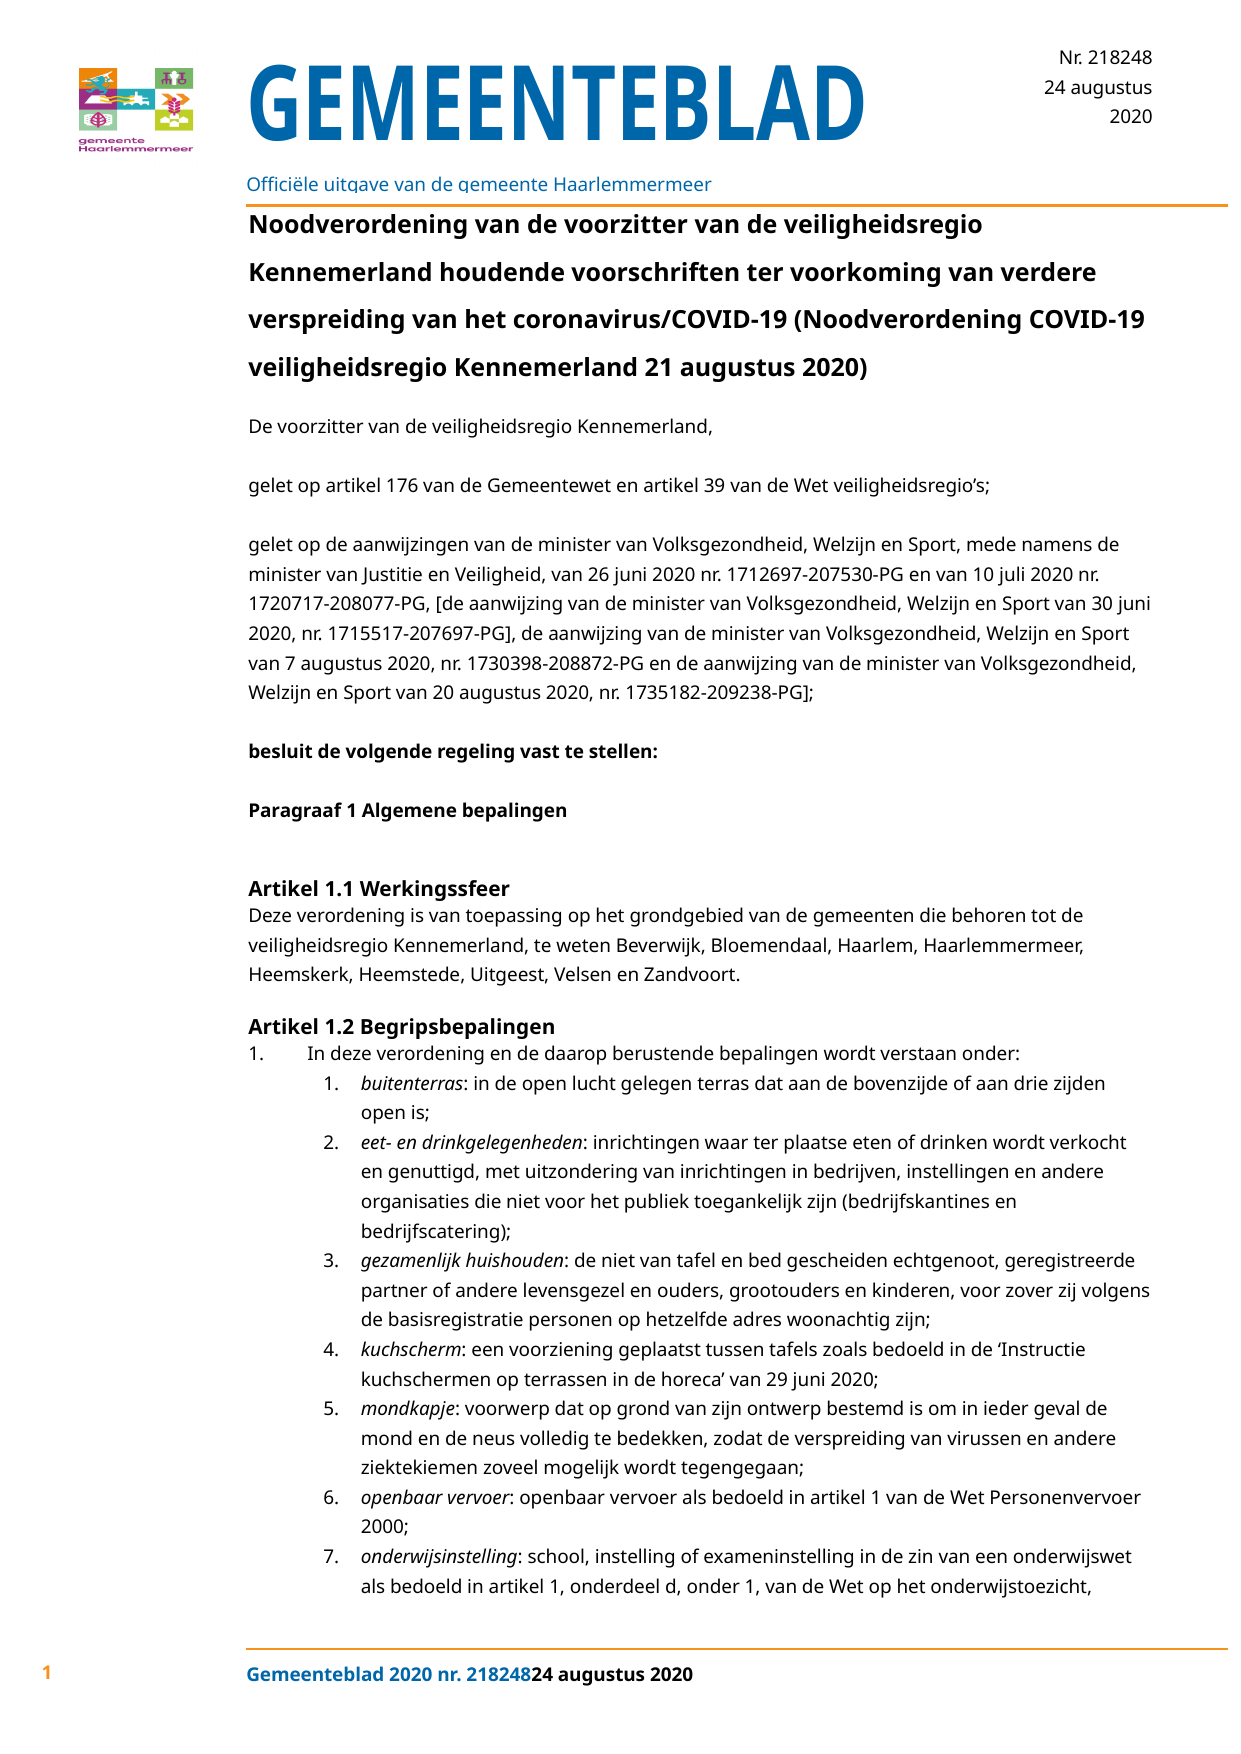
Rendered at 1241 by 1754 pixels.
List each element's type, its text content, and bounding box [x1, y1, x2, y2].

list buitenterras: in de open lucht gelegen terras dat aan de bovenzijde of aan drie zijden open is; [323, 1070, 1152, 1125]
list onderwijsinstelling: school, instelling of exameninstelling in de zin van een onderwijswet als bedoeld in artikel 1, onderdeel d, onder 1, van de Wet op het onderwijstoezicht, [323, 1543, 1152, 1598]
text Artikel 1.1 Werkingssfeer [248, 874, 1152, 902]
text gelet op de aanwijzingen van de minister van Volksgezondheid, Welzijn en Sport, mede namens de minister van Justitie en Veiligheid, van 26 juni 2020 nr. 1712697-207530-PG en van 10 juli 2020 nr. 1720717-208077-PG, [de aanwijzing van de minister van Volksgezondheid, Welzijn en Sport van 30 juni 2020, nr. 1715517-207697-PG], de aanwijzing van de minister van Volksgezondheid, Welzijn en Sport van 7 augustus 2020, nr. 1730398-208872-PG en de aanwijzing van de minister van Volksgezondheid, Welzijn en Sport van 20 augustus 2020, nr. 1735182-209238-PG]; [248, 531, 1152, 705]
list mondkapje: voorwerp dat op grond van zijn ontwerp bestemd is om in ieder geval de mond en de neus volledig te bedekken, zodat de verspreiding van virussen en andere ziektekiemen zoveel mogelijk wordt tegengegaan; [323, 1395, 1152, 1480]
text Artikel 1.2 Begripsbepalingen [248, 1012, 1152, 1040]
list gezamenlijk huishouden: de niet van tafel en bed gescheiden echtgenoot, geregistreerde partner of andere levensgezel en ouders, grootouders en kinderen, voor zover zij volgens de basisregistratie personen op hetzelfde adres woonachtig zijn; [323, 1247, 1152, 1332]
text Deze verordening is van toepassing op het grondgebied van de gemeenten die behoren tot de veiligheidsregio Kennemerland, te weten Beverwijk, Bloemendaal, Haarlem, Haarlemmermeer, Heemskerk, Heemstede, Uitgeest, Velsen en Zandvoort. [248, 902, 1152, 987]
text gelet op artikel 176 van de Gemeentewet en artikel 39 van de Wet veiligheidsregio’s; [248, 472, 1152, 498]
list openbaar vervoer: openbaar vervoer als bedoeld in artikel 1 van de Wet Personenvervoer 2000; [323, 1484, 1152, 1539]
text Paragraaf 1 Algemene bepalingen [248, 798, 1152, 823]
picture [41, 47, 231, 172]
text Noodverordening van de voorzitter van de veiligheidsregio Kennemerland houdende voorschriften ter voorkoming van verdere verspreiding van het coronavirus/COVID-19 (Noodverordening COVID-19 veiligheidsregio Kennemerland 21 augustus 2020) [248, 207, 1152, 384]
list eet- en drinkgelegenheden: inrichtingen waar ter plaatse eten of drinken wordt verkocht en genuttigd, met uitzondering van inrichtingen in bedrijven, instellingen en andere organisaties die niet voor het publiek toegankelijk zijn (bedrijfskantines en bedrijfscatering); [323, 1129, 1152, 1243]
text besluit de volgende regeling vast te stellen: [248, 738, 1152, 764]
list In deze verordening en de daarop berustende bepalingen wordt verstaan onder: [248, 1040, 1152, 1066]
list kuchscherm: een voorziening geplaatst tussen tafels zoals bedoeld in de ‘Instructie kuchschermen op terrassen in de horeca’ van 29 juni 2020; [323, 1336, 1152, 1391]
text De voorzitter van de veiligheidsregio Kennemerland, [248, 413, 1152, 439]
